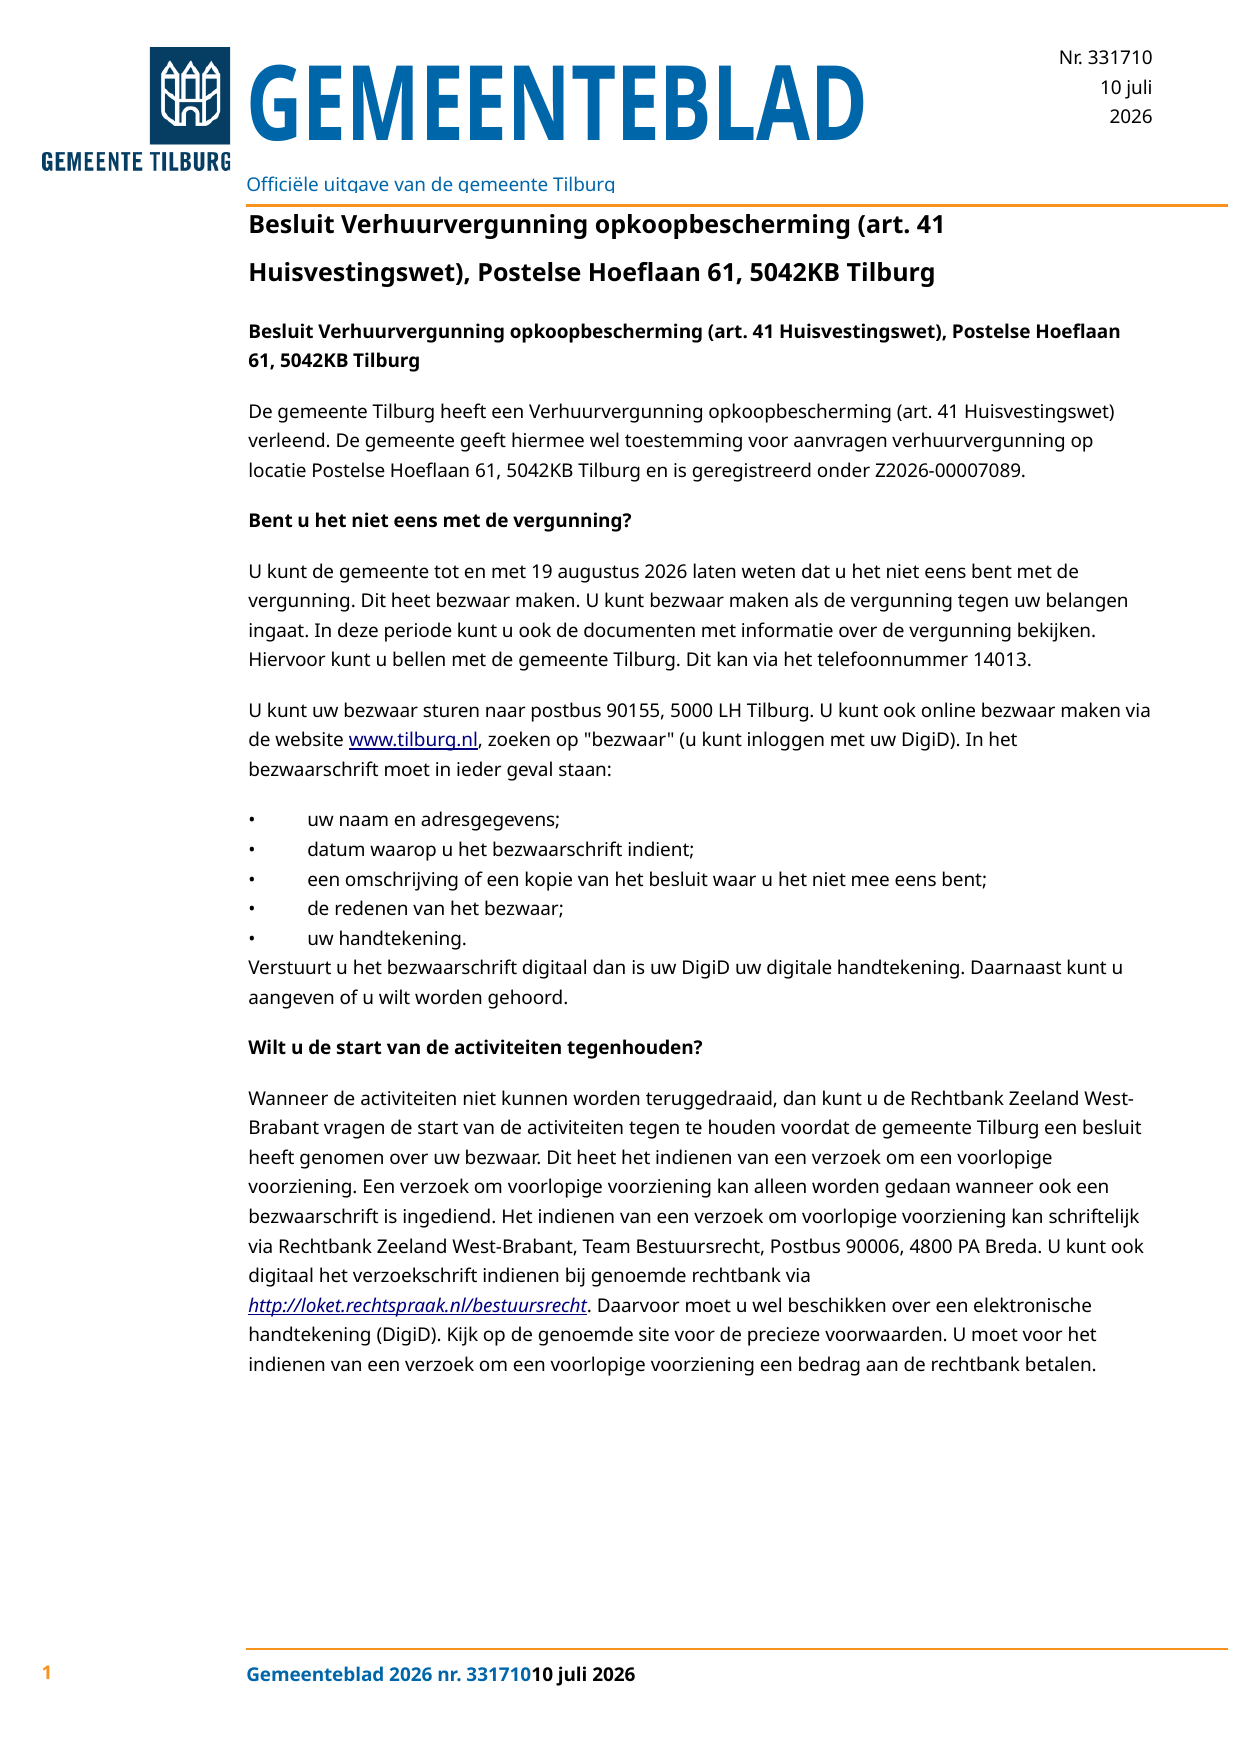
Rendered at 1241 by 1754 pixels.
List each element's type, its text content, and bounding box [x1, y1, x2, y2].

text Wanneer de activiteiten niet kunnen worden teruggedraaid, dan kunt u de Rechtbank Zeeland West-Brabant vragen de start van de activiteiten tegen te houden voordat de gemeente Tilburg een besluit heeft genomen over uw bezwaar. Dit heet het indienen van een verzoek om een voorlopige voorziening. Een verzoek om voorlopige voorziening kan alleen worden gedaan wanneer ook een bezwaarschrift is ingediend. Het indienen van een verzoek om voorlopige voorziening kan schriftelijk via Rechtbank Zeeland West-Brabant, Team Bestuursrecht, Postbus 90006, 4800 PA Breda. U kunt ook digitaal het verzoekschrift indienen bij genoemde rechtbank via http://loket.rechtspraak.nl/bestuursrecht. Daarvoor moet u wel beschikken over een elektronische handtekening (DigiD). Kijk op de genoemde site voor de precieze voorwaarden. U moet voor het indienen van een verzoek om een voorlopige voorziening een bedrag aan de rechtbank betalen. [248, 1085, 1152, 1377]
text Wilt u de start van de activiteiten tegenhouden? [248, 1034, 1152, 1060]
text Besluit Verhuurvergunning opkoopbescherming (art. 41 Huisvestingswet), Postelse Hoeflaan 61, 5042KB Tilburg [248, 207, 1152, 288]
list uw handtekening. [248, 925, 1152, 951]
text Bent u het niet eens met de vergunning? [248, 507, 1152, 533]
list een omschrijving of een kopie van het besluit waar u het niet mee eens bent; [248, 866, 1152, 892]
text De gemeente Tilburg heeft een Verhuurvergunning opkoopbescherming (art. 41 Huisvestingswet) verleend. De gemeente geeft hiermee wel toestemming voor aanvragen verhuurvergunning op locatie Postelse Hoeflaan 61, 5042KB Tilburg en is geregistreerd onder Z2026-00007089. [248, 398, 1152, 483]
text Verstuurt u het bezwaarschrift digitaal dan is uw DigiD uw digitale handtekening. Daarnaast kunt u aangeven of u wilt worden gehoord. [248, 954, 1152, 1010]
list datum waarop u het bezwaarschrift indient; [248, 836, 1152, 862]
text U kunt uw bezwaar sturen naar postbus 90155, 5000 LH Tilburg. U kunt ook online bezwaar maken via de website www.tilburg.nl, zoeken op "bezwaar" (u kunt inloggen met uw DigiD). In het bezwaarschrift moet in ieder geval staan: [248, 697, 1152, 782]
list de redenen van het bezwaar; [248, 895, 1152, 921]
text Besluit Verhuurvergunning opkoopbescherming (art. 41 Huisvestingswet), Postelse Hoeflaan 61, 5042KB Tilburg [248, 318, 1152, 373]
picture [41, 47, 231, 172]
list uw naam en adresgegevens; [248, 807, 1152, 832]
text U kunt de gemeente tot en met 19 augustus 2026 laten weten dat u het niet eens bent met de vergunning. Dit heet bezwaar maken. U kunt bezwaar maken als de vergunning tegen uw belangen ingaat. In deze periode kunt u ook de documenten met informatie over de vergunning bekijken. Hiervoor kunt u bellen met de gemeente Tilburg. Dit kan via het telefoonnummer 14013. [248, 558, 1152, 672]
